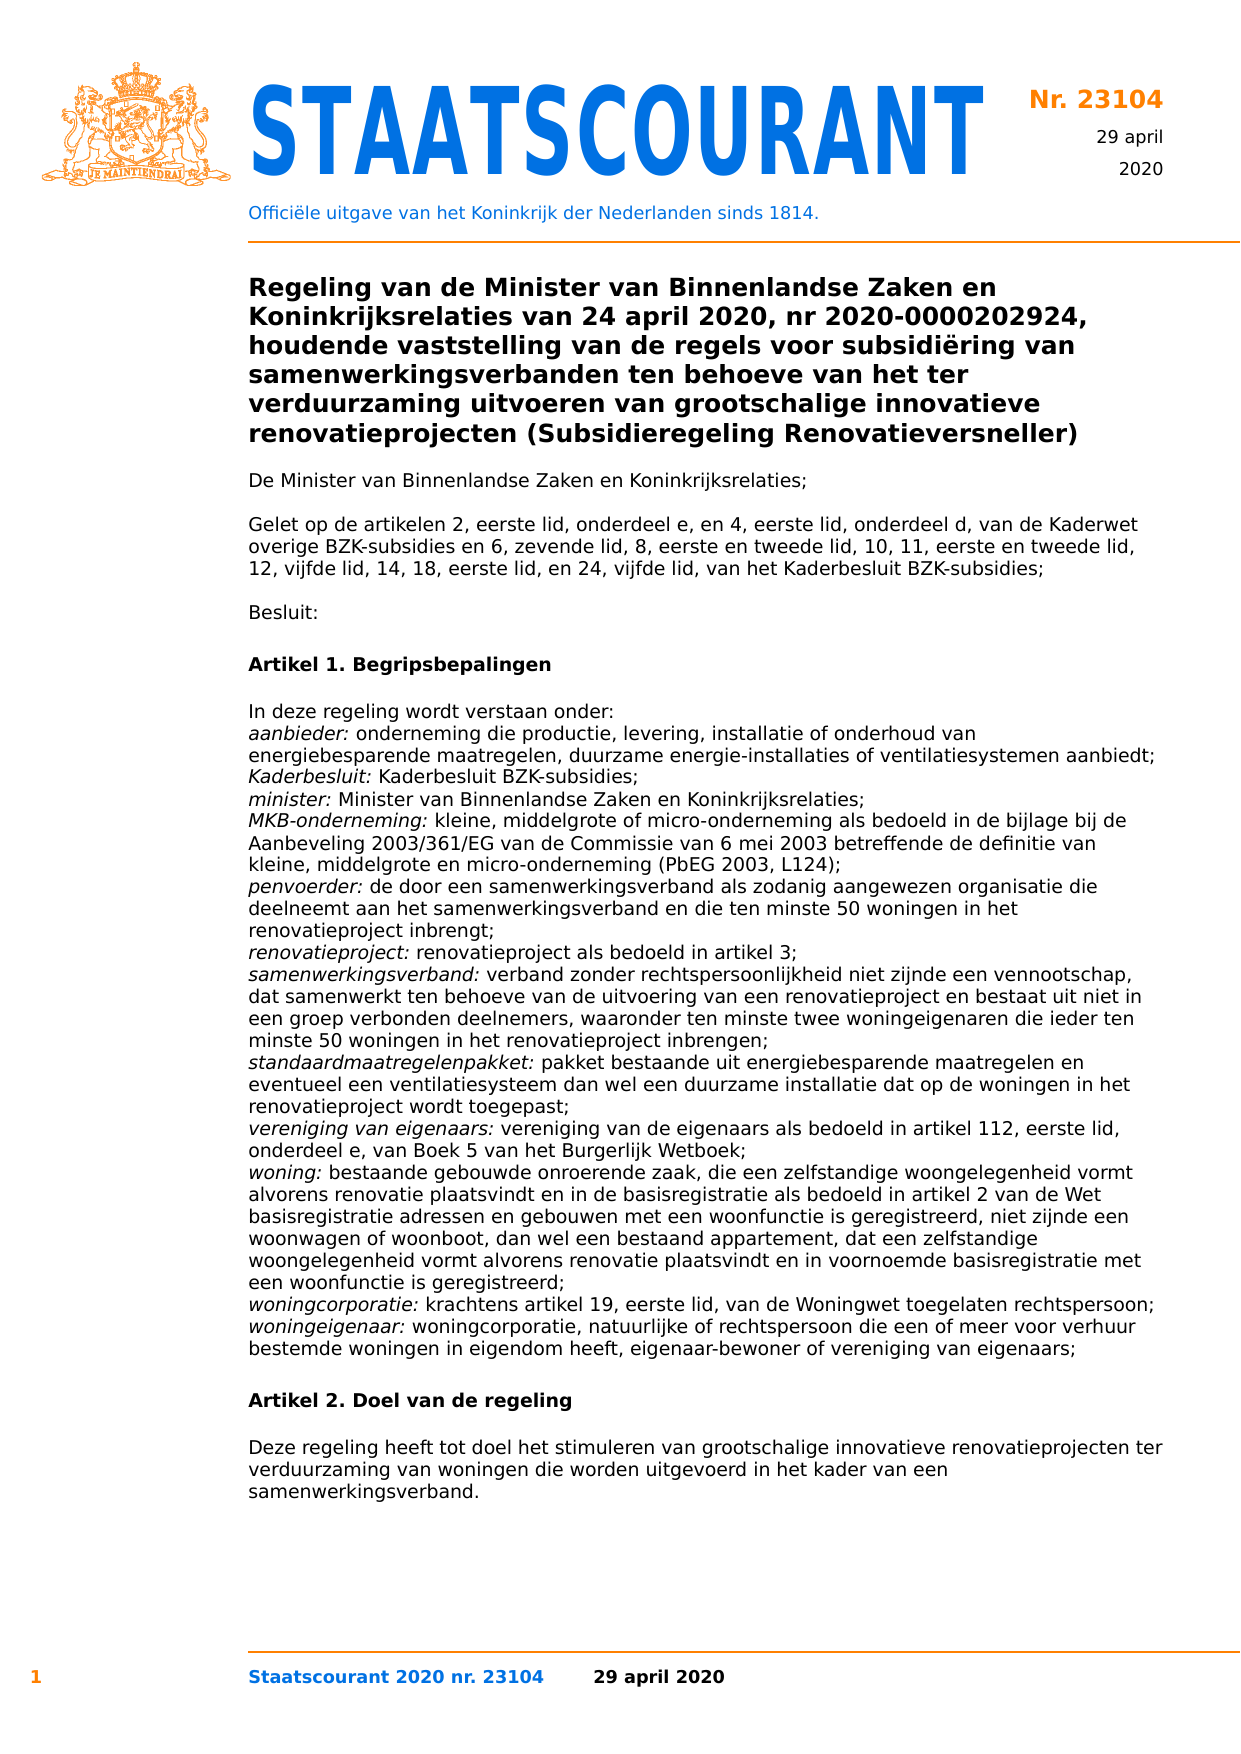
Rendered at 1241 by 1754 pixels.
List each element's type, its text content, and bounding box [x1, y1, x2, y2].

subtitle Regeling van de Minister van Binnenlandse Zaken en Koninkrijksrelaties van 24 april 2020, nr 2020-0000202924, houdende vaststelling van de regels voor subsidiëring van samenwerkingsverbanden ten behoeve van het ter verduurzaming uitvoeren van grootschalige innovatieve renovatieprojecten (Subsidieregeling Renovatieversneller) [248, 273, 1163, 448]
text vereniging van eigenaars: vereniging van de eigenaars als bedoeld in artikel 112, eerste lid, onderdeel e, van Boek 5 van het Burgerlijk Wetboek; [248, 1118, 1163, 1162]
text standaardmaatregelenpakket: pakket bestaande uit energiebesparende maatregelen en eventueel een ventilatiesysteem dan wel een duurzame installatie dat op de woningen in het renovatieproject wordt toegepast; [248, 1052, 1163, 1118]
text woningeigenaar: woningcorporatie, natuurlijke of rechtspersoon die een of meer voor verhuur bestemde woningen in eigendom heeft, eigenaar-bewoner of vereniging van eigenaars; [248, 1316, 1163, 1360]
text minister: Minister van Binnenlandse Zaken en Koninkrijksrelaties; [248, 788, 1163, 810]
subtitle Artikel 2. Doel van de regeling [248, 1390, 1163, 1412]
subtitle Artikel 1. Begripsbepalingen [248, 653, 1163, 676]
text In deze regeling wordt verstaan onder: [248, 701, 1163, 722]
text renovatieproject: renovatieproject als bedoeld in artikel 3; [248, 942, 1163, 964]
table_cell 29 april [998, 121, 1240, 153]
text penvoerder: de door een samenwerkingsverband als zodanig aangewezen organisatie die deelneemt aan het samenwerkingsverband en die ten minste 50 woningen in het renovatieproject inbrengt; [248, 876, 1163, 942]
table_cell Officiële uitgave van het Koninkrijk der Nederlanden sinds 1814. [248, 203, 1240, 241]
table_cell 2020 [998, 153, 1240, 203]
picture [41, 62, 231, 186]
text Deze regeling heeft tot doel het stimuleren van grootschalige innovatieve renovatieprojecten ter verduurzaming van woningen die worden uitgevoerd in het kader van een samenwerkingsverband. [248, 1437, 1163, 1503]
text Kaderbesluit: Kaderbesluit BZK-subsidies; [248, 766, 1163, 788]
table_header STAATSCOURANT [248, 62, 998, 203]
text Besluit: [248, 602, 1163, 623]
text De Minister van Binnenlandse Zaken en Koninkrijksrelaties; [248, 470, 1163, 492]
text Gelet op de artikelen 2, eerste lid, onderdeel e, en 4, eerste lid, onderdeel d, van de Kaderwet overige BZK-subsidies en 6, zevende lid, 8, eerste en tweede lid, 10, 11, eerste en tweede lid, 12, vijfde lid, 14, 18, eerste lid, en 24, vijfde lid, van het Kaderbesluit BZK-subsidies; [248, 514, 1163, 580]
text samenwerkingsverband: verband zonder rechtspersoonlijkheid niet zijnde een vennootschap, dat samenwerkt ten behoeve van de uitvoering van een renovatieproject en bestaat uit niet in een groep verbonden deelnemers, waaronder ten minste twee woningeigenaren die ieder ten minste 50 woningen in het renovatieproject inbrengen; [248, 964, 1163, 1052]
text MKB-onderneming: kleine, middelgrote of micro-onderneming als bedoeld in de bijlage bij de Aanbeveling 2003/361/EG van de Commissie van 6 mei 2003 betreffende de definitie van kleine, middelgrote en micro-onderneming (PbEG 2003, L124); [248, 810, 1163, 876]
text woning: bestaande gebouwde onroerende zaak, die een zelfstandige woongelegenheid vormt alvorens renovatie plaatsvindt en in de basisregistratie als bedoeld in artikel 2 van de Wet basisregistratie adressen en gebouwen met een woonfunctie is geregistreerd, niet zijnde een woonwagen of woonboot, dan wel een bestaand appartement, dat een zelfstandige woongelegenheid vormt alvorens renovatie plaatsvindt en in voornoemde basisregistratie met een woonfunctie is geregistreerd; [248, 1162, 1163, 1294]
table_header Nr. 23104 [998, 62, 1240, 121]
text woningcorporatie: krachtens artikel 19, eerste lid, van de Woningwet toegelaten rechtspersoon; [248, 1294, 1163, 1316]
text aanbieder: onderneming die productie, levering, installatie of onderhoud van energiebesparende maatregelen, duurzame energie-installaties of ventilatiesystemen aanbiedt; [248, 722, 1163, 766]
table_header [25, 62, 248, 241]
